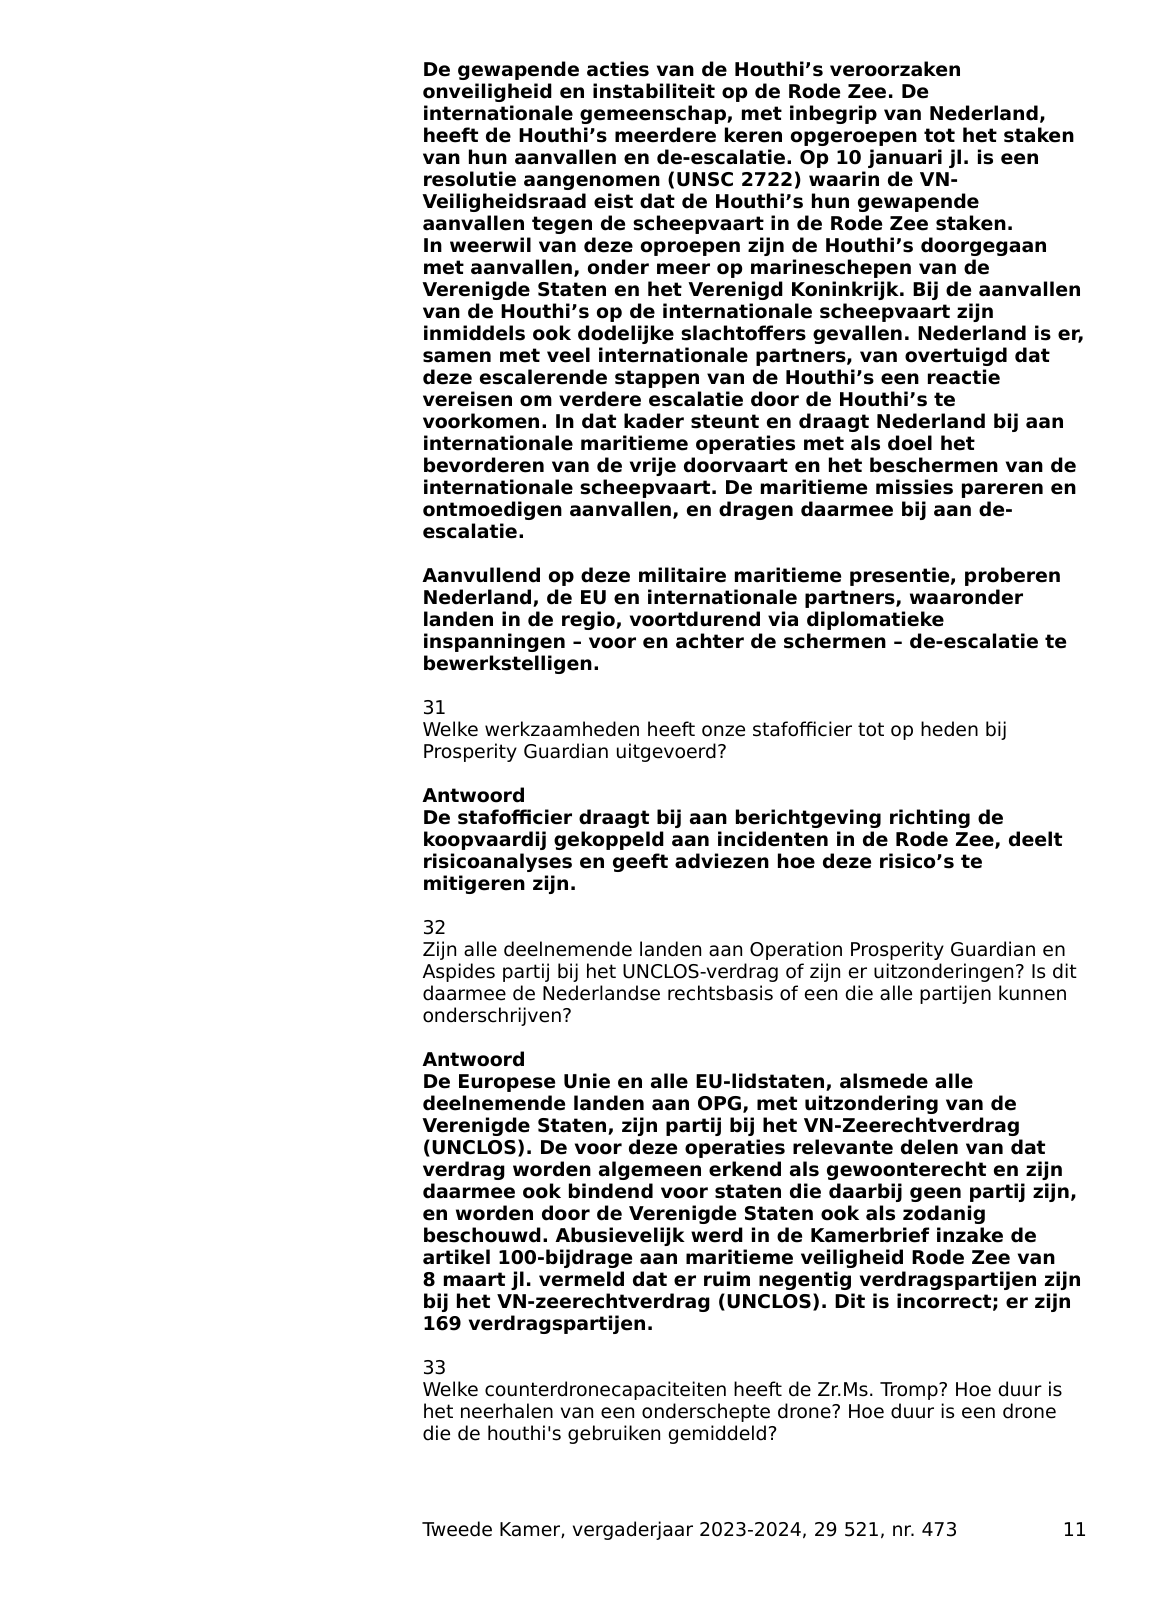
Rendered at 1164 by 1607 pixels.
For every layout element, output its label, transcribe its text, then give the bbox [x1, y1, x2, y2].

text De gewapende acties van de Houthi’s veroorzaken onveiligheid en instabiliteit op de Rode Zee. De internationale gemeenschap, met inbegrip van Nederland, heeft de Houthi’s meerdere keren opgeroepen tot het staken van hun aanvallen en de-escalatie. Op 10 januari jl. is een resolutie aangenomen (UNSC 2722) waarin de VN-Veiligheidsraad eist dat de Houthi’s hun gewapende aanvallen tegen de scheepvaart in de Rode Zee staken. [422, 59, 1087, 235]
text De Europese Unie en alle EU-lidstaten, alsmede alle deelnemende landen aan OPG, met uitzondering van de Verenigde Staten, zijn partij bij het VN-Zeerechtverdrag (UNCLOS). De voor deze operaties relevante delen van dat verdrag worden algemeen erkend als gewoonterecht en zijn daarmee ook bindend voor staten die daarbij geen partij zijn, en worden door de Verenigde Staten ook als zodanig beschouwd. Abusievelijk werd in de Kamerbrief inzake de artikel 100-bijdrage aan maritieme veiligheid Rode Zee van 8 maart jl. vermeld dat er ruim negentig verdragspartijen zijn bij het VN-zeerechtverdrag (UNCLOS). Dit is incorrect; er zijn 169 verdragspartijen. [422, 1071, 1087, 1335]
text Antwoord [422, 785, 1087, 807]
text In weerwil van deze oproepen zijn de Houthi’s doorgegaan met aanvallen, onder meer op marineschepen van de Verenigde Staten en het Verenigd Koninkrijk. Bij de aanvallen van de Houthi’s op de internationale scheepvaart zijn inmiddels ook dodelijke slachtoffers gevallen. Nederland is er, samen met veel internationale partners, van overtuigd dat deze escalerende stappen van de Houthi’s een reactie vereisen om verdere escalatie door de Houthi’s te voorkomen. In dat kader steunt en draagt Nederland bij aan internationale maritieme operaties met als doel het bevorderen van de vrije doorvaart en het beschermen van de internationale scheepvaart. De maritieme missies pareren en ontmoedigen aanvallen, en dragen daarmee bij aan de-escalatie. [422, 235, 1087, 543]
text Zijn alle deelnemende landen aan Operation Prosperity Guardian en Aspides partij bij het UNCLOS-verdrag of zijn er uitzonderingen? Is dit daarmee de Nederlandse rechtsbasis of een die alle partijen kunnen onderschrijven? [422, 939, 1087, 1027]
text Welke counterdronecapaciteiten heeft de Zr.Ms. Tromp? Hoe duur is het neerhalen van een onderschepte drone? Hoe duur is een drone die de houthi's gebruiken gemiddeld? [422, 1379, 1087, 1445]
text Aanvullend op deze militaire maritieme presentie, proberen Nederland, de EU en internationale partners, waaronder landen in de regio, voortdurend via diplomatieke inspanningen – voor en achter de schermen – de-escalatie te bewerkstelligen. [422, 565, 1087, 675]
text Welke werkzaamheden heeft onze stafofficier tot op heden bij Prosperity Guardian uitgevoerd? [422, 719, 1087, 763]
text 31 [422, 697, 1087, 719]
text 32 [422, 917, 1087, 939]
text De stafofficier draagt bij aan berichtgeving richting de koopvaardij gekoppeld aan incidenten in de Rode Zee, deelt risicoanalyses en geeft adviezen hoe deze risico’s te mitigeren zijn. [422, 807, 1087, 895]
text 33 [422, 1357, 1087, 1379]
text Antwoord [422, 1049, 1087, 1071]
